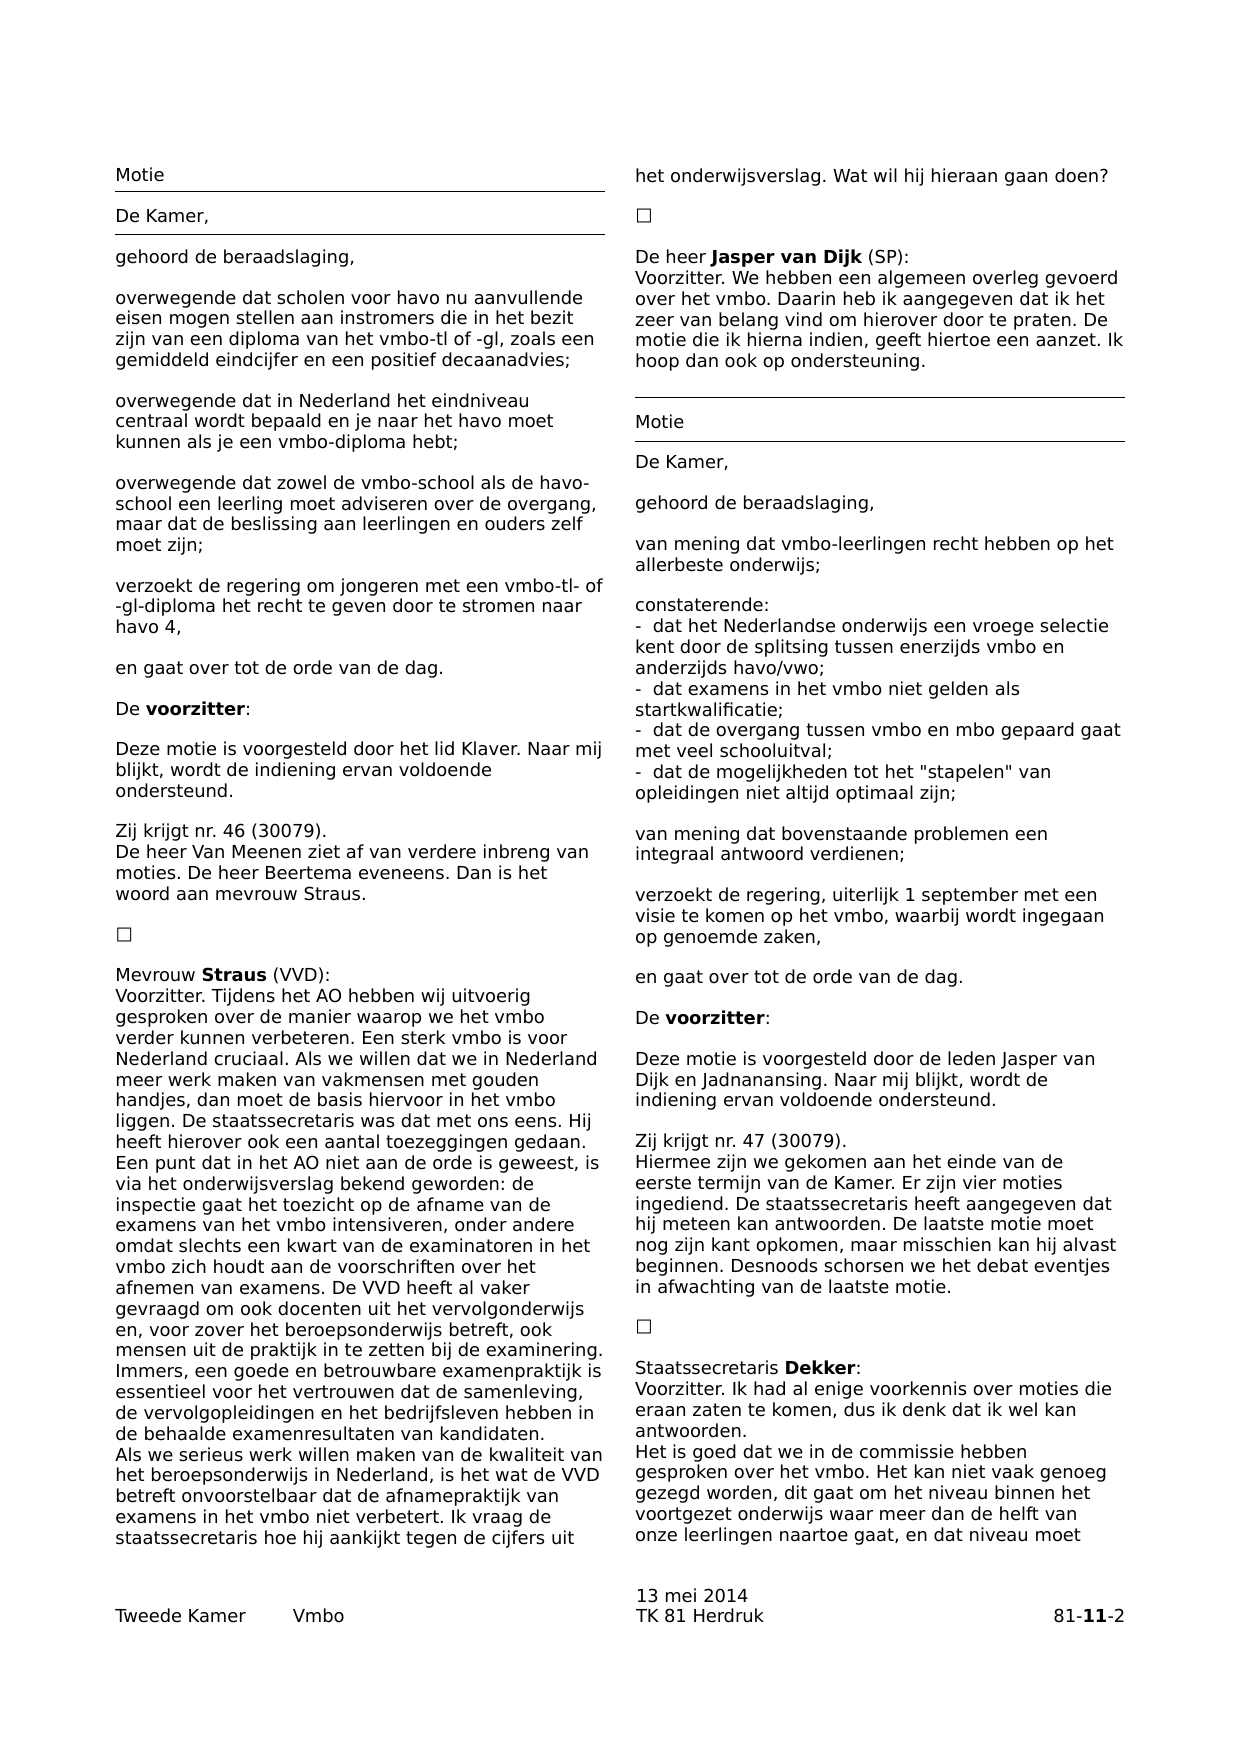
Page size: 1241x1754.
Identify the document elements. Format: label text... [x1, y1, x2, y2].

text De voorzitter: [115, 698, 605, 719]
text De heer Van Meenen ziet af van verdere inbreng van moties. De heer Beertema eveneens. Dan is het woord aan mevrouw Straus. [115, 842, 605, 904]
text ⬜ [115, 924, 605, 945]
text gehoord de beraadslaging, [115, 247, 605, 267]
text ⬜ [635, 206, 1125, 227]
text Deze motie is voorgesteld door de leden Jasper van Dijk en Jadnanansing. Naar mij blijkt, wordt de indiening ervan voldoende ondersteund. [635, 1049, 1125, 1111]
text Staatssecretaris Dekker: [635, 1358, 1125, 1379]
text Mevrouw Straus (VVD): [115, 965, 605, 986]
text ⬜ [635, 1317, 1125, 1338]
text Voorzitter. We hebben een algemeen overleg gevoerd over het vmbo. Daarin heb ik aangegeven dat ik het zeer van belang vind om hierover door te praten. De motie die ik hierna indien, geeft hiertoe een aanzet. Ik hoop dan ook op ondersteuning. [635, 268, 1125, 372]
text constaterende: [635, 595, 1125, 616]
text overwegende dat in Nederland het eindniveau centraal wordt bepaald en je naar het havo moet kunnen als je een vmbo-diploma hebt; [115, 390, 605, 453]
list dat examens in het vmbo niet gelden als startkwalificatie; [635, 678, 1125, 720]
text Zij krijgt nr. 47 (30079). [635, 1131, 1125, 1152]
text en gaat over tot de orde van de dag. [635, 967, 1125, 988]
text en gaat over tot de orde van de dag. [115, 658, 605, 678]
list dat de overgang tussen vmbo en mbo gepaard gaat met veel schooluitval; [635, 720, 1125, 762]
text van mening dat vmbo-leerlingen recht hebben op het allerbeste onderwijs; [635, 534, 1125, 575]
text verzoekt de regering, uiterlijk 1 september met een visie te komen op het vmbo, waarbij wordt ingegaan op genoemde zaken, [635, 885, 1125, 947]
text gehoord de beraadslaging, [635, 493, 1125, 514]
text verzoekt de regering om jongeren met een vmbo-tl- of -gl-diploma het recht te geven door te stromen naar havo 4, [115, 576, 605, 638]
text overwegende dat zowel de vmbo-school als de havo-school een leerling moet adviseren over de overgang, maar dat de beslissing aan leerlingen en ouders zelf moet zijn; [115, 473, 605, 556]
text Voorzitter. Ik had al enige voorkennis over moties die eraan zaten te komen, dus ik denk dat ik wel kan antwoorden. [635, 1379, 1125, 1441]
text Zij krijgt nr. 46 (30079). [115, 821, 605, 842]
text Hiermee zijn we gekomen aan het einde van de eerste termijn van de Kamer. Er zijn vier moties ingediend. De staatssecretaris heeft aangegeven dat hij meteen kan antwoorden. De laatste motie moet nog zijn kant opkomen, maar misschien kan hij alvast beginnen. Desnoods schorsen we het debat eventjes in afwachting van de laatste motie. [635, 1152, 1125, 1297]
text Motie [115, 165, 605, 186]
text het onderwijsverslag. Wat wil hij hieraan gaan doen? [635, 165, 1125, 186]
text Voorzitter. Tijdens het AO hebben wij uitvoerig gesproken over de manier waarop we het vmbo verder kunnen verbeteren. Een sterk vmbo is voor Nederland cruciaal. Als we willen dat we in Nederland meer werk maken van vakmensen met gouden handjes, dan moet de basis hiervoor in het vmbo liggen. De staatssecretaris was dat met ons eens. Hij heeft hierover ook een aantal toezeggingen gedaan. [115, 986, 605, 1153]
list dat de mogelijkheden tot het "stapelen" van opleidingen niet altijd optimaal zijn; [635, 762, 1125, 803]
text van mening dat bovenstaande problemen een integraal antwoord verdienen; [635, 823, 1125, 865]
text De Kamer, [635, 452, 1125, 473]
text Motie [635, 412, 1125, 432]
text Deze motie is voorgesteld door het lid Klaver. Naar mij blijkt, wordt de indiening ervan voldoende ondersteund. [115, 739, 605, 801]
text Het is goed dat we in de commissie hebben gesproken over het vmbo. Het kan niet vaak genoeg gezegd worden, dit gaat om het niveau binnen het voortgezet onderwijs waar meer dan de helft van onze leerlingen naartoe gaat, en dat niveau moet [635, 1441, 1125, 1546]
text Een punt dat in het AO niet aan de orde is geweest, is via het onderwijsverslag bekend geworden: de inspectie gaat het toezicht op de afname van de examens van het vmbo intensiveren, onder andere omdat slechts een kwart van de examinatoren in het vmbo zich houdt aan de voorschriften over het afnemen van examens. De VVD heeft al vaker gevraagd om ook docenten uit het vervolgonderwijs en, voor zover het beroepsonderwijs betreft, ook mensen uit de praktijk in te zetten bij de examinering. Immers, een goede en betrouwbare examenpraktijk is essentieel voor het vertrouwen dat de samenleving, de vervolgopleidingen en het bedrijfsleven hebben in de behaalde examenresultaten van kandidaten. [115, 1153, 605, 1444]
text Als we serieus werk willen maken van de kwaliteit van het beroepsonderwijs in Nederland, is het wat de VVD betreft onvoorstelbaar dat de afnamepraktijk van examens in het vmbo niet verbetert. Ik vraag de staatssecretaris hoe hij aankijkt tegen de cijfers uit [115, 1444, 605, 1548]
text overwegende dat scholen voor havo nu aanvullende eisen mogen stellen aan instromers die in het bezit zijn van een diploma van het vmbo-tl of -gl, zoals een gemiddeld eindcijfer en een positief decaanadvies; [115, 287, 605, 370]
list dat het Nederlandse onderwijs een vroege selectie kent door de splitsing tussen enerzijds vmbo en anderzijds havo/vwo; [635, 616, 1125, 678]
text De Kamer, [115, 206, 605, 227]
text De voorzitter: [635, 1008, 1125, 1029]
text De heer Jasper van Dijk (SP): [635, 247, 1125, 268]
